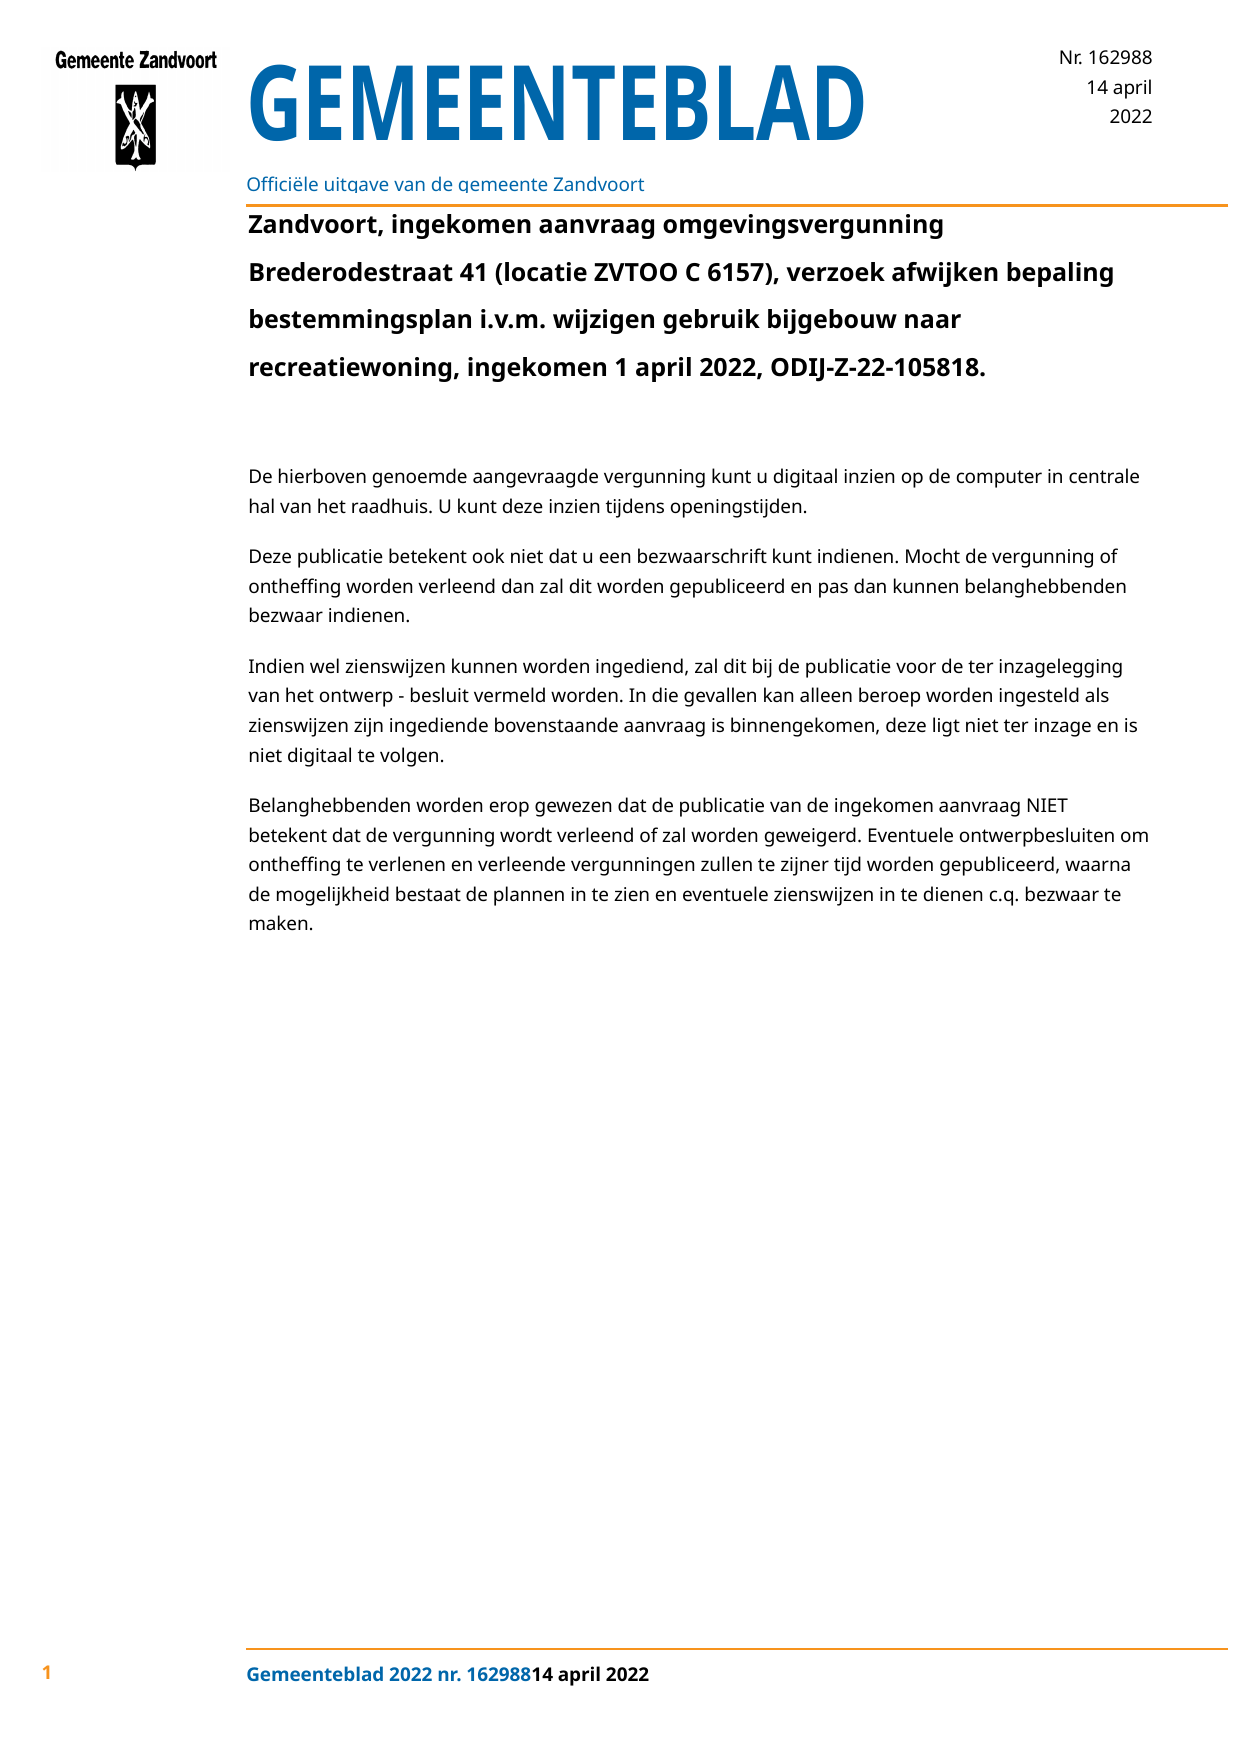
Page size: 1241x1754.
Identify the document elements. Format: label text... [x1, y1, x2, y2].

text Deze publicatie betekent ook niet dat u een bezwaarschrift kunt indienen. Mocht de vergunning of ontheffing worden verleend dan zal dit worden gepubliceerd en pas dan kunnen belanghebbenden bezwaar indienen. [248, 543, 1152, 628]
picture [41, 47, 231, 172]
text De hierboven genoemde aangevraagde vergunning kunt u digitaal inzien op de computer in centrale hal van het raadhuis. U kunt deze inzien tijdens openingstijden. [248, 463, 1152, 519]
text Indien wel zienswijzen kunnen worden ingediend, zal dit bij de publicatie voor de ter inzagelegging van het ontwerp - besluit vermeld worden. In die gevallen kan alleen beroep worden ingesteld als zienswijzen zijn ingediende bovenstaande aanvraag is binnengekomen, deze ligt niet ter inzage en is niet digitaal te volgen. [248, 653, 1152, 768]
text Zandvoort, ingekomen aanvraag omgevingsvergunning Brederodestraat 41 (locatie ZVTOO C 6157), verzoek afwijken bepaling bestemmingsplan i.v.m. wijzigen gebruik bijgebouw naar recreatiewoning, ingekomen 1 april 2022, ODIJ-Z-22-105818. [248, 207, 1152, 384]
text Belanghebbenden worden erop gewezen dat de publicatie van de ingekomen aanvraag NIET betekent dat de vergunning wordt verleend of zal worden geweigerd. Eventuele ontwerpbesluiten om ontheffing te verlenen en verleende vergunningen zullen te zijner tijd worden gepubliceerd, waarna de mogelijkheid bestaat de plannen in te zien en eventuele zienswijzen in te dienen c.q. bezwaar te maken. [248, 792, 1152, 936]
